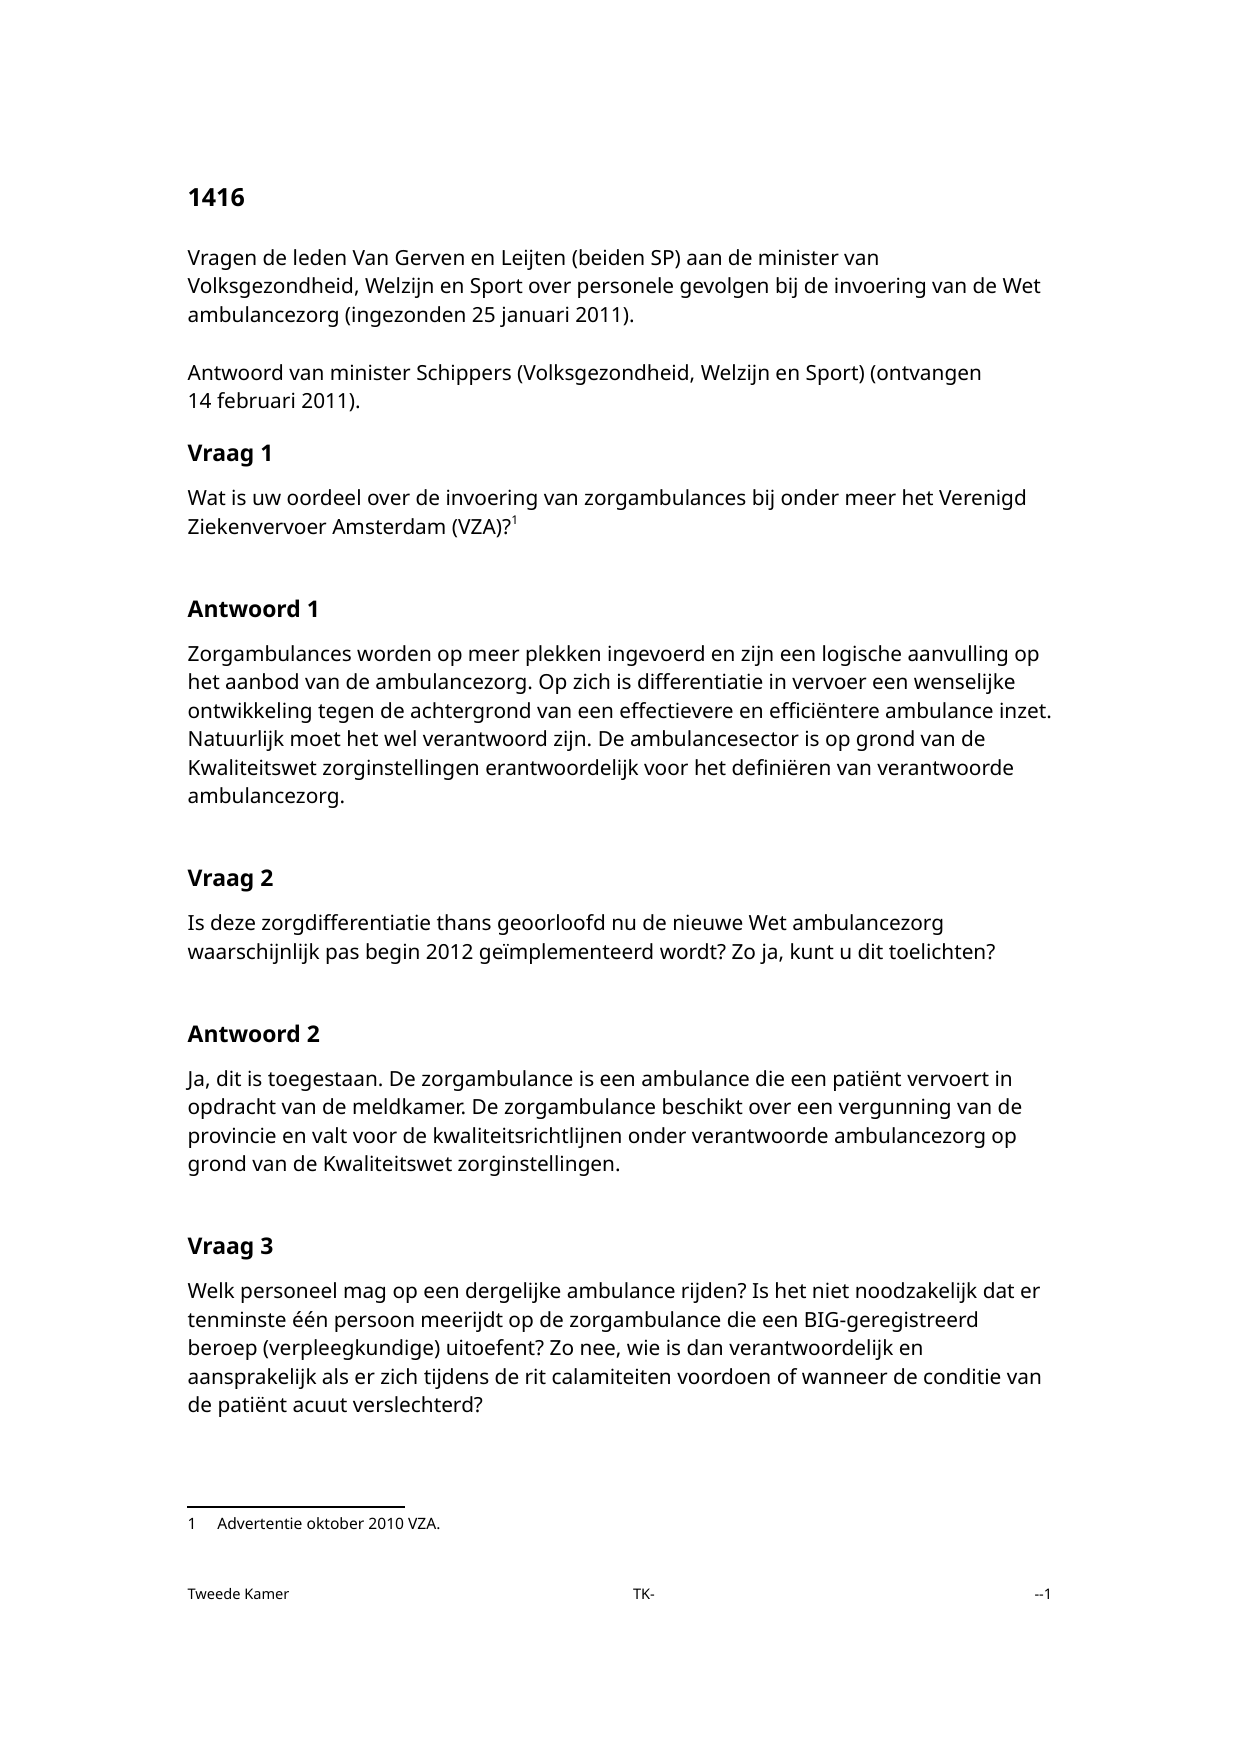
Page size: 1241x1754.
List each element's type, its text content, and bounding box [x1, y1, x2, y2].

text Advertentie oktober 2010 VZA. [187, 1506, 1053, 1534]
subtitle Vraag 1 [187, 437, 1053, 468]
text 1416 [187, 179, 1053, 213]
text Zorgambulances worden op meer plekken ingevoerd en zijn een logische aanvulling op het aanbod van de ambulancezorg. Op zich is differentiatie in vervoer een wenselijke ontwikkeling tegen de achtergrond van een effectievere en efficiëntere ambulance inzet. Natuurlijk moet het wel verantwoord zijn. De ambulancesector is op grond van de Kwaliteitswet zorginstellingen erantwoordelijk voor het definiëren van verantwoorde ambulancezorg. [187, 639, 1053, 810]
text Ja, dit is toegestaan. De zorgambulance is een ambulance die een patiënt vervoert in opdracht van de meldkamer. De zorgambulance beschikt over een vergunning van de provincie en valt voor de kwaliteitsrichtlijnen onder verantwoorde ambulancezorg op grond van de Kwaliteitswet zorginstellingen. [187, 1064, 1053, 1178]
subtitle Antwoord 1 [187, 593, 1053, 624]
text Wat is uw oordeel over de invoering van zorgambulances bij onder meer het Verenigd Ziekenvervoer Amsterdam (VZA)? [187, 483, 1053, 540]
subtitle Vraag 3 [187, 1230, 1053, 1262]
subtitle Antwoord 2 [187, 1018, 1053, 1049]
subtitle Vraag 2 [187, 862, 1053, 893]
text Welk personeel mag op een dergelijke ambulance rijden? Is het niet noodzakelijk dat er tenminste één persoon meerijdt op de zorgambulance die een BIG-geregistreerd beroep (verpleegkundige) uitoefent? Zo nee, wie is dan verantwoordelijk en aansprakelijk als er zich tijdens de rit calamiteiten voordoen of wanneer de conditie van de patiënt acuut verslechterd? [187, 1277, 1053, 1419]
text Is deze zorgdifferentiatie thans geoorloofd nu de nieuwe Wet ambulancezorg waarschijnlijk pas begin 2012 geïmplementeerd wordt? Zo ja, kunt u dit toelichten? [187, 908, 1053, 965]
text Vragen de leden Van Gerven en Leijten (beiden SP) aan de minister van Volksgezondheid, Welzijn en Sport over personele gevolgen bij de invoering van de Wet ambulancezorg (ingezonden 25 januari 2011). [187, 243, 1053, 328]
text Antwoord van minister Schippers (Volksgezondheid, Welzijn en Sport) (ontvangen 14 februari 2011). [187, 358, 1053, 415]
